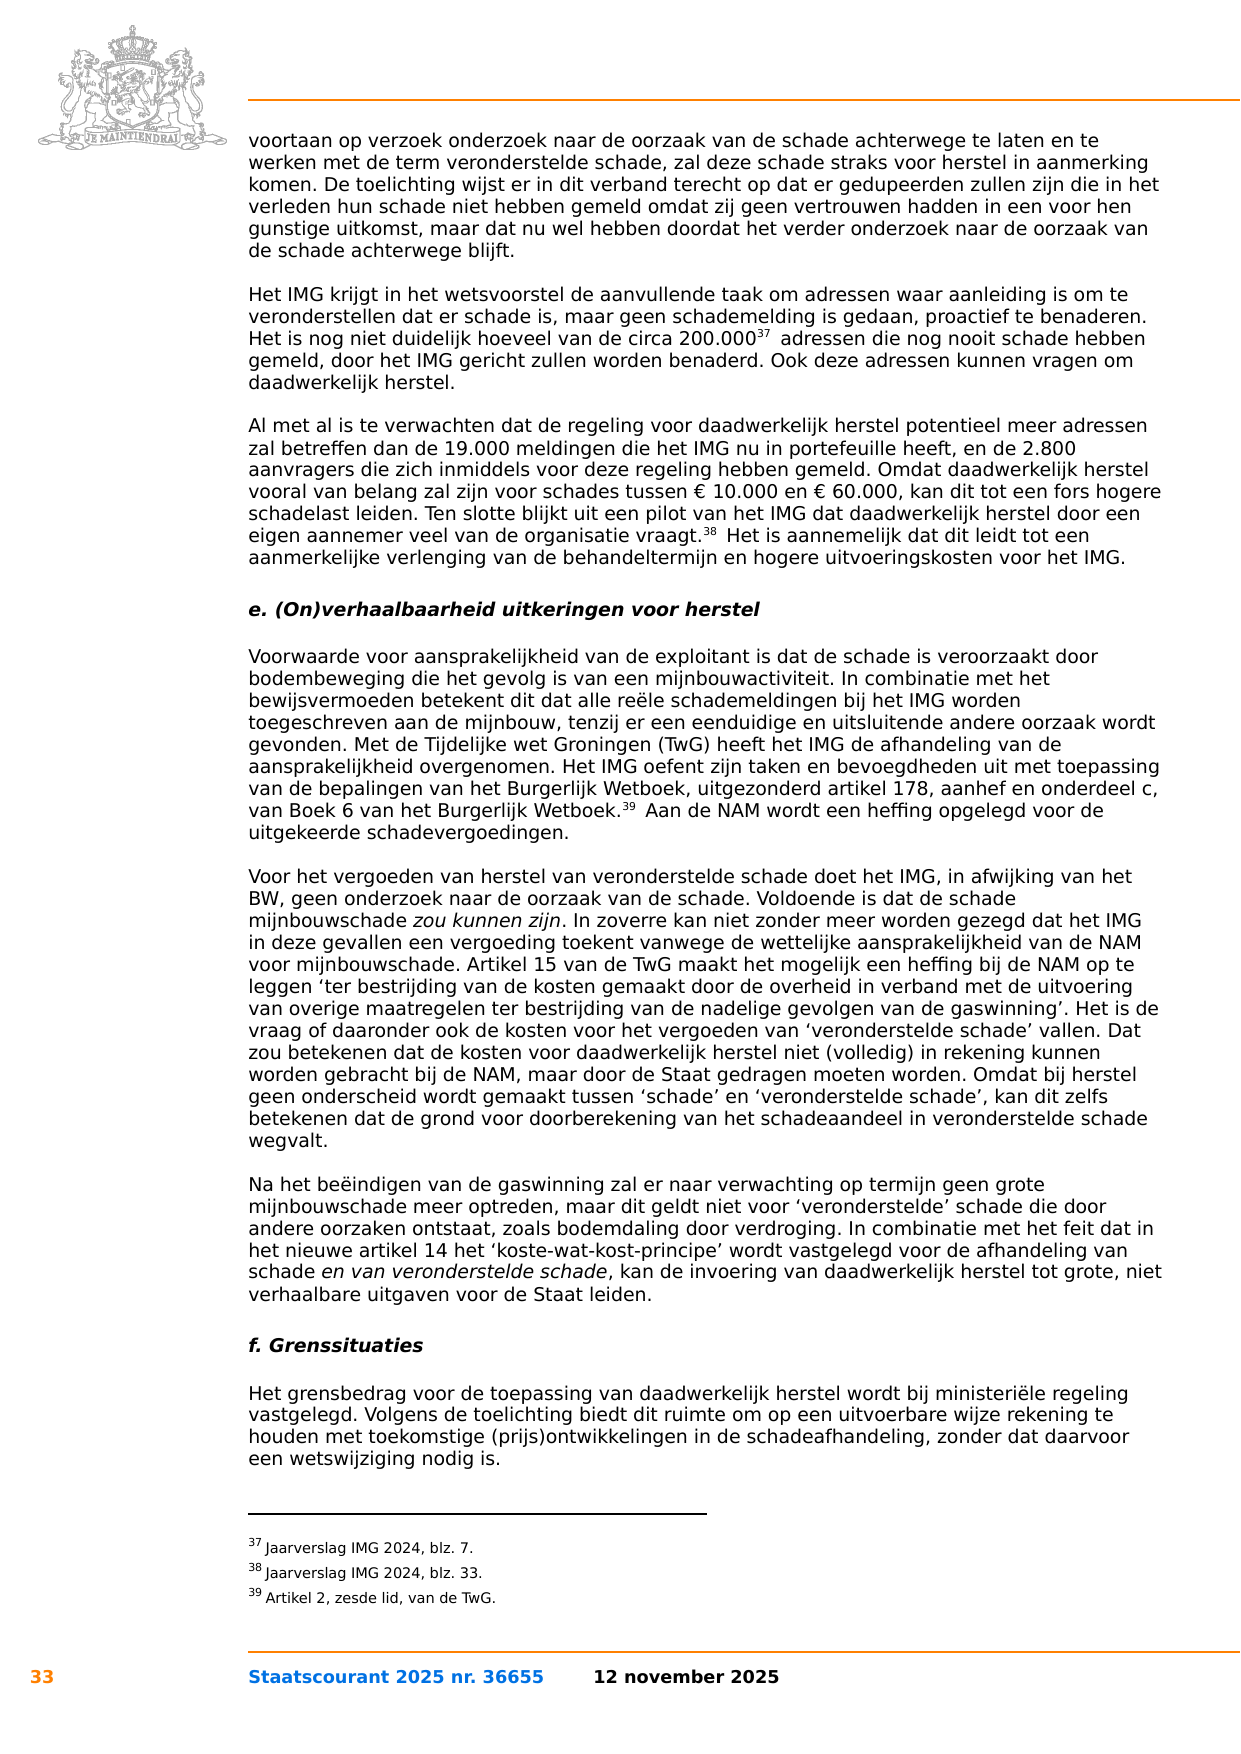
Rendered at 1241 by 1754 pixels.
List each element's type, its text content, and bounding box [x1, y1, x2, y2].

text Jaarverslag IMG 2024, blz. 33. [248, 1561, 1163, 1583]
text Artikel 2, zesde lid, van de TwG. [248, 1586, 1163, 1608]
picture [38, 25, 227, 150]
subtitle e. (On)verhaalbaarheid uitkeringen voor herstel [248, 599, 1163, 621]
text Voor het vergoeden van herstel van veronderstelde schade doet het IMG, in afwijking van het BW, geen onderzoek naar de oorzaak van de schade. Voldoende is dat de schade mijnbouwschade zou kunnen zijn. In zoverre kan niet zonder meer worden gezegd dat het IMG in deze gevallen een vergoeding toekent vanwege de wettelijke aansprakelijkheid van de NAM voor mijnbouwschade. Artikel 15 van de TwG maakt het mogelijk een heffing bij de NAM op te leggen ‘ter bestrijding van de kosten gemaakt door de overheid in verband met de uitvoering van overige maatregelen ter bestrijding van de nadelige gevolgen van de gaswinning’. Het is de vraag of daaronder ook de kosten voor het vergoeden van ‘veronderstelde schade’ vallen. Dat zou betekenen dat de kosten voor daadwerkelijk herstel niet (volledig) in rekening kunnen worden gebracht bij de NAM, maar door de Staat gedragen moeten worden. Omdat bij herstel geen onderscheid wordt gemaakt tussen ‘schade’ en ‘veronderstelde schade’, kan dit zelfs betekenen dat de grond voor doorberekening van het schadeaandeel in veronderstelde schade wegvalt. [248, 866, 1163, 1152]
text Het IMG krijgt in het wetsvoorstel de aanvullende taak om adressen waar aanleiding is om te veronderstellen dat er schade is, maar geen schademelding is gedaan, proactief te benaderen. Het is nog niet duidelijk hoeveel van de circa 200.000 adressen die nog nooit schade hebben gemeld, door het IMG gericht zullen worden benaderd. Ook deze adressen kunnen vragen om daadwerkelijk herstel. [248, 284, 1163, 393]
text Het grensbedrag voor de toepassing van daadwerkelijk herstel wordt bij ministeriële regeling vastgelegd. Volgens de toelichting biedt dit ruimte om op een uitvoerbare wijze rekening te houden met toekomstige (prijs)ontwikkelingen in de schadeafhandeling, zonder dat daarvoor een wetswijziging nodig is. [248, 1382, 1163, 1470]
text Voorwaarde voor aansprakelijkheid van de exploitant is dat de schade is veroorzaakt door bodembeweging die het gevolg is van een mijnbouwactiviteit. In combinatie met het bewijsvermoeden betekent dit dat alle reële schademeldingen bij het IMG worden toegeschreven aan de mijnbouw, tenzij er een eenduidige en uitsluitende andere oorzaak wordt gevonden. Met de Tijdelijke wet Groningen (TwG) heeft het IMG de afhandeling van de aansprakelijkheid overgenomen. Het IMG oefent zijn taken en bevoegdheden uit met toepassing van de bepalingen van het Burgerlijk Wetboek, uitgezonderd artikel 178, aanhef en onderdeel c, van Boek 6 van het Burgerlijk Wetboek. Aan de NAM wordt een heffing opgelegd voor de uitgekeerde schadevergoedingen. [248, 646, 1163, 844]
text Jaarverslag IMG 2024, blz. 7. [248, 1536, 1163, 1558]
text Al met al is te verwachten dat de regeling voor daadwerkelijk herstel potentieel meer adressen zal betreffen dan de 19.000 meldingen die het IMG nu in portefeuille heeft, en de 2.800 aanvragers die zich inmiddels voor deze regeling hebben gemeld. Omdat daadwerkelijk herstel vooral van belang zal zijn voor schades tussen € 10.000 en € 60.000, kan dit tot een fors hogere schadelast leiden. Ten slotte blijkt uit een pilot van het IMG dat daadwerkelijk herstel door een eigen aannemer veel van de organisatie vraagt. Het is aannemelijk dat dit leidt tot een aanmerkelijke verlenging van de behandeltermijn en hogere uitvoeringskosten voor het IMG. [248, 415, 1163, 569]
text Na het beëindigen van de gaswinning zal er naar verwachting op termijn geen grote mijnbouwschade meer optreden, maar dit geldt niet voor ‘veronderstelde’ schade die door andere oorzaken ontstaat, zoals bodemdaling door verdroging. In combinatie met het feit dat in het nieuwe artikel 14 het ‘koste-wat-kost-principe’ wordt vastgelegd voor de afhandeling van schade en van veronderstelde schade, kan de invoering van daadwerkelijk herstel tot grote, niet verhaalbare uitgaven voor de Staat leiden. [248, 1173, 1163, 1305]
subtitle f. Grenssituaties [248, 1335, 1163, 1357]
text voortaan op verzoek onderzoek naar de oorzaak van de schade achterwege te laten en te werken met de term veronderstelde schade, zal deze schade straks voor herstel in aanmerking komen. De toelichting wijst er in dit verband terecht op dat er gedupeerden zullen zijn die in het verleden hun schade niet hebben gemeld omdat zij geen vertrouwen hadden in een voor hen gunstige uitkomst, maar dat nu wel hebben doordat het verder onderzoek naar de oorzaak van de schade achterwege blijft. [248, 130, 1163, 262]
